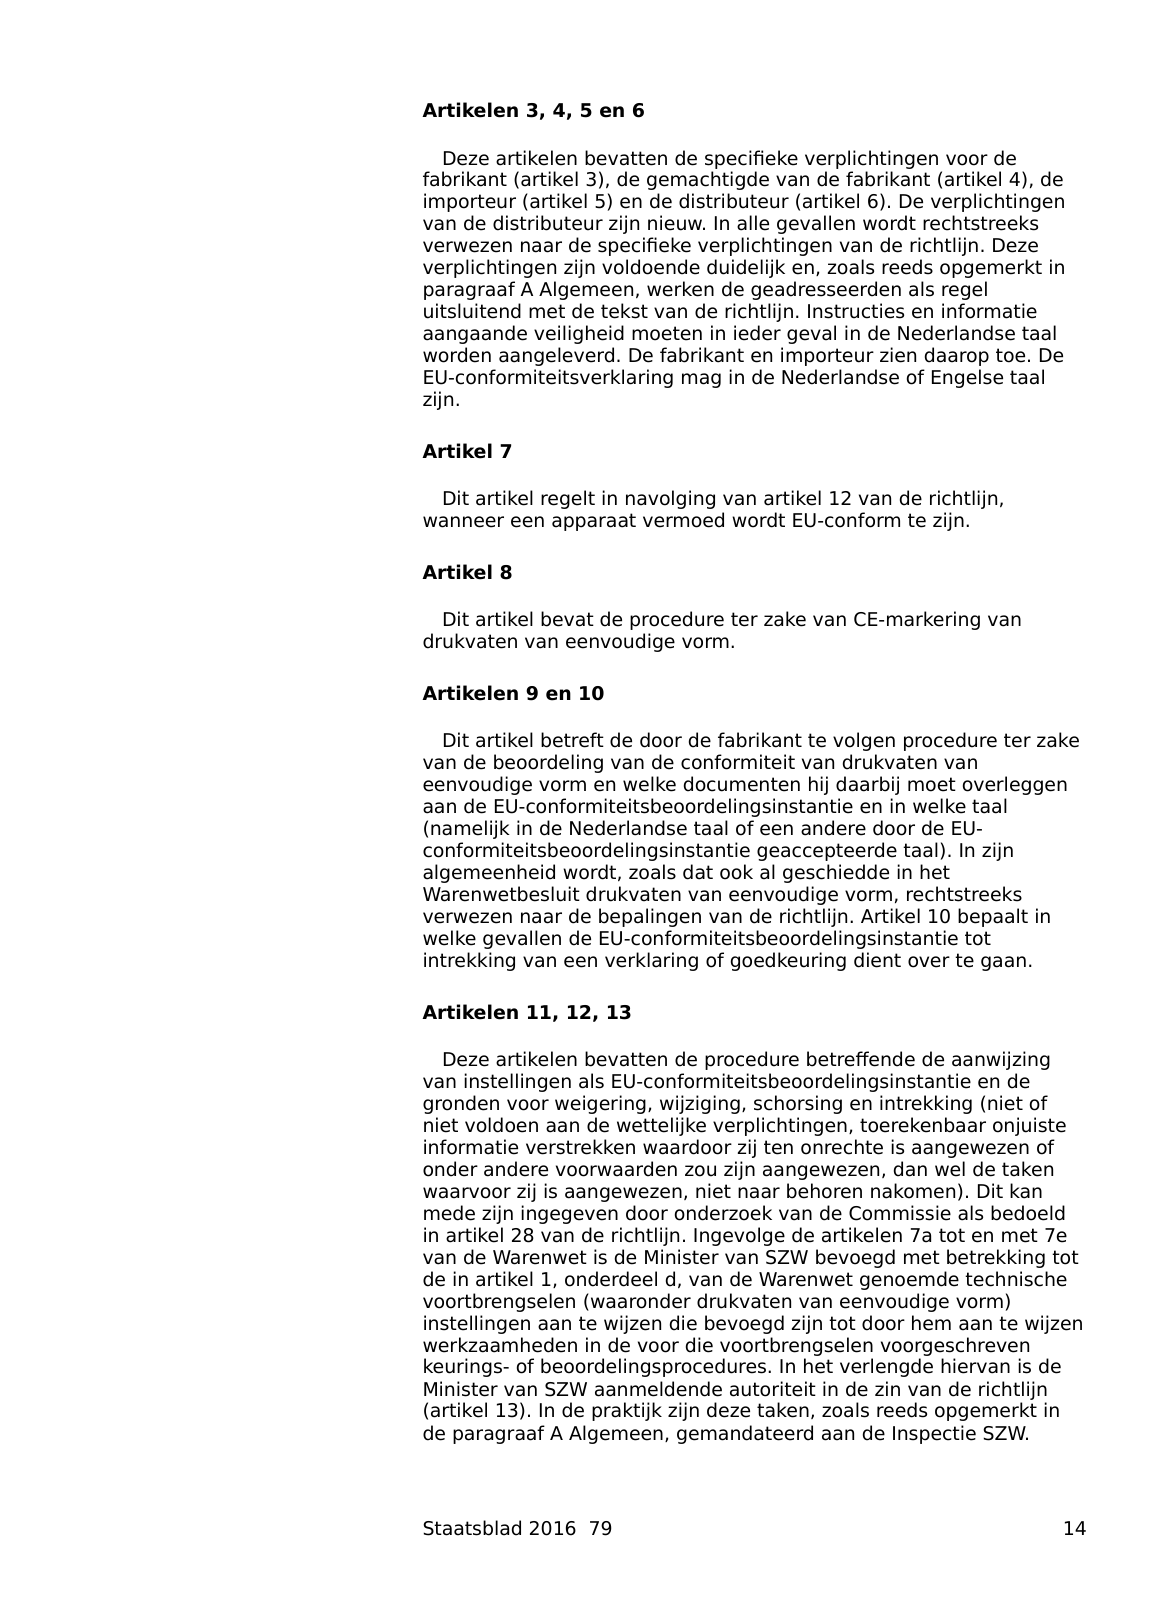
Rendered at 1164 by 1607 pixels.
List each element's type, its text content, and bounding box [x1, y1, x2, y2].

subtitle Artikelen 11, 12, 13 [422, 1002, 1087, 1024]
text Dit artikel betreft de door de fabrikant te volgen procedure ter zake van de beoordeling van de conformiteit van drukvaten van eenvoudige vorm en welke documenten hij daarbij moet overleggen aan de EU-conformiteitsbeoordelingsinstantie en in welke taal (namelijk in de Nederlandse taal of een andere door de EU-conformiteitsbeoordelingsinstantie geaccepteerde taal). In zijn algemeenheid wordt, zoals dat ook al geschiedde in het Warenwetbesluit drukvaten van eenvoudige vorm, rechtstreeks verwezen naar de bepalingen van de richtlijn. Artikel 10 bepaalt in welke gevallen de EU-conformiteitsbeoordelingsinstantie tot intrekking van een verklaring of goedkeuring dient over te gaan. [422, 730, 1087, 972]
subtitle Artikelen 3, 4, 5 en 6 [422, 100, 1087, 122]
subtitle Artikel 7 [422, 441, 1087, 463]
subtitle Artikel 8 [422, 562, 1087, 584]
text Deze artikelen bevatten de specifieke verplichtingen voor de fabrikant (artikel 3), de gemachtigde van de fabrikant (artikel 4), de importeur (artikel 5) en de distributeur (artikel 6). De verplichtingen van de distributeur zijn nieuw. In alle gevallen wordt rechtstreeks verwezen naar de specifieke verplichtingen van de richtlijn. Deze verplichtingen zijn voldoende duidelijk en, zoals reeds opgemerkt in paragraaf A Algemeen, werken de geadresseerden als regel uitsluitend met de tekst van de richtlijn. Instructies en informatie aangaande veiligheid moeten in ieder geval in de Nederlandse taal worden aangeleverd. De fabrikant en importeur zien daarop toe. De EU-conformiteitsverklaring mag in de Nederlandse of Engelse taal zijn. [422, 147, 1087, 411]
text Dit artikel regelt in navolging van artikel 12 van de richtlijn, wanneer een apparaat vermoed wordt EU-conform te zijn. [422, 488, 1087, 532]
text Deze artikelen bevatten de procedure betreffende de aanwijzing van instellingen als EU-conformiteitsbeoordelingsinstantie en de gronden voor weigering, wijziging, schorsing en intrekking (niet of niet voldoen aan de wettelijke verplichtingen, toerekenbaar onjuiste informatie verstrekken waardoor zij ten onrechte is aangewezen of onder andere voorwaarden zou zijn aangewezen, dan wel de taken waarvoor zij is aangewezen, niet naar behoren nakomen). Dit kan mede zijn ingegeven door onderzoek van de Commissie als bedoeld in artikel 28 van de richtlijn. Ingevolge de artikelen 7a tot en met 7e van de Warenwet is de Minister van SZW bevoegd met betrekking tot de in artikel 1, onderdeel d, van de Warenwet genoemde technische voortbrengselen (waaronder drukvaten van eenvoudige vorm) instellingen aan te wijzen die bevoegd zijn tot door hem aan te wijzen werkzaamheden in de voor die voortbrengselen voorgeschreven keurings- of beoordelingsprocedures. In het verlengde hiervan is de Minister van SZW aanmeldende autoriteit in de zin van de richtlijn (artikel 13). In de praktijk zijn deze taken, zoals reeds opgemerkt in de paragraaf A Algemeen, gemandateerd aan de Inspectie SZW. [422, 1049, 1087, 1444]
text Dit artikel bevat de procedure ter zake van CE-markering van drukvaten van eenvoudige vorm. [422, 609, 1087, 653]
subtitle Artikelen 9 en 10 [422, 683, 1087, 705]
